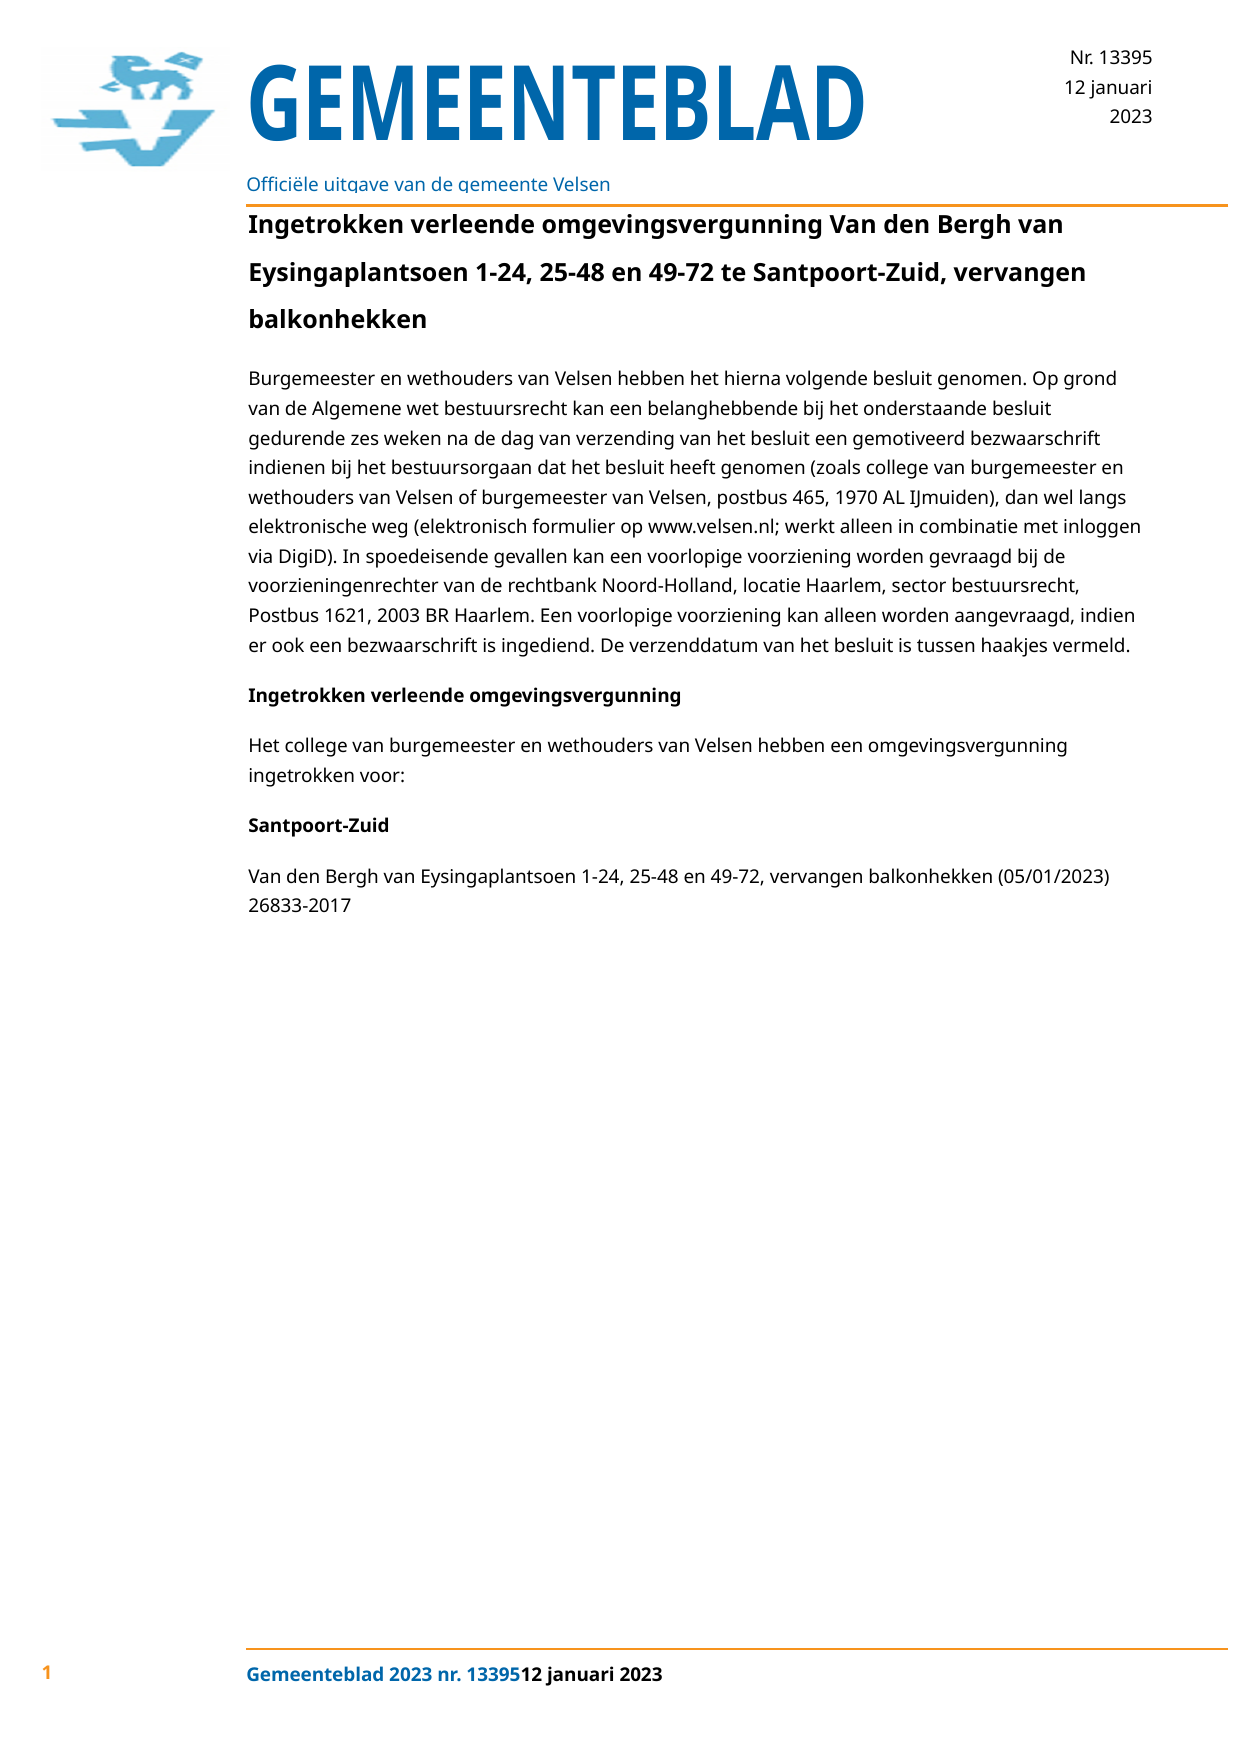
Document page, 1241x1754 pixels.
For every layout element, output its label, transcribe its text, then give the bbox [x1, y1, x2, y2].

text Burgemeester en wethouders van Velsen hebben het hierna volgende besluit genomen. Op grond van de Algemene wet bestuursrecht kan een belanghebbende bij het onderstaande besluit gedurende zes weken na de dag van verzending van het besluit een gemotiveerd bezwaarschrift indienen bij het bestuursorgaan dat het besluit heeft genomen (zoals college van burgemeester en wethouders van Velsen of burgemeester van Velsen, postbus 465, 1970 AL IJmuiden), dan wel langs elektronische weg (elektronisch formulier op www.velsen.nl; werkt alleen in combinatie met inloggen via DigiD). In spoedeisende gevallen kan een voorlopige voorziening worden gevraagd bij de voorzieningenrechter van de rechtbank Noord-Holland, locatie Haarlem, sector bestuursrecht, Postbus 1621, 2003 BR Haarlem. Een voorlopige voorziening kan alleen worden aangevraagd, indien er ook een bezwaarschrift is ingediend. De verzenddatum van het besluit is tussen haakjes vermeld. [248, 366, 1152, 657]
text Het college van burgemeester en wethouders van Velsen hebben een omgevingsvergunning ingetrokken voor: [248, 733, 1152, 788]
text Santpoort-Zuid [248, 813, 1152, 838]
picture [41, 47, 231, 172]
text Ingetrokken verleende omgevingsvergunning [248, 682, 1152, 708]
text Van den Bergh van Eysingaplantsoen 1-24, 25-48 en 49-72, vervangen balkonhekken (05/01/2023) 26833-2017 [248, 863, 1152, 918]
text Ingetrokken verleende omgevingsvergunning Van den Bergh van Eysingaplantsoen 1-24, 25-48 en 49-72 te Santpoort-Zuid, vervangen balkonhekken [248, 207, 1152, 336]
